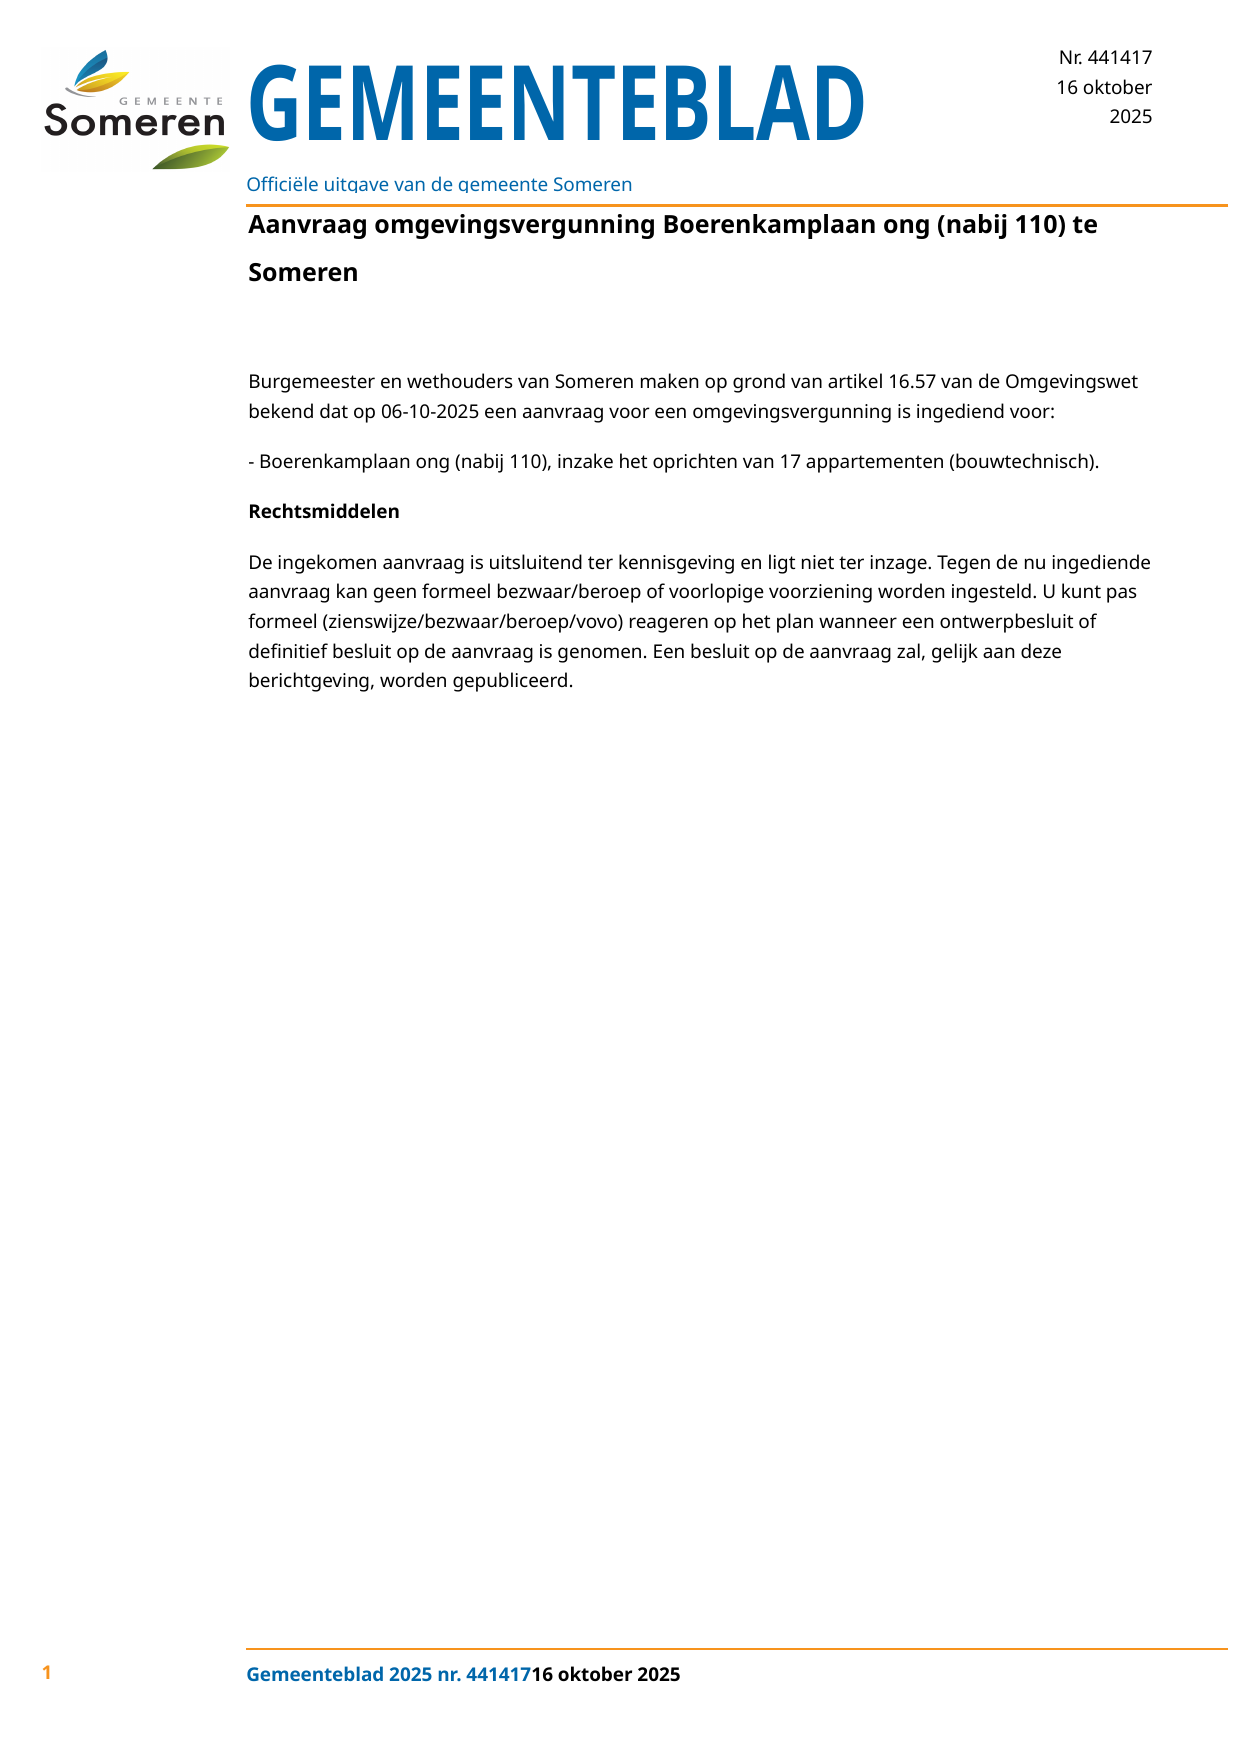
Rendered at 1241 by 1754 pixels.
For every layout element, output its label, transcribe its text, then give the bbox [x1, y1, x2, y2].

picture [41, 47, 231, 172]
text Rechtsmiddelen [248, 499, 1152, 524]
text Burgemeester en wethouders van Someren maken op grond van artikel 16.57 van de Omgevingswet bekend dat op 06-10-2025 een aanvraag voor een omgevingsvergunning is ingediend voor: [248, 368, 1152, 424]
text De ingekomen aanvraag is uitsluitend ter kennisgeving en ligt niet ter inzage. Tegen de nu ingediende aanvraag kan geen formeel bezwaar/beroep of voorlopige voorziening worden ingesteld. U kunt pas formeel (zienswijze/bezwaar/beroep/vovo) reageren op het plan wanneer een ontwerpbesluit of definitief besluit op de aanvraag is genomen. Een besluit op de aanvraag zal, gelijk aan deze berichtgeving, worden gepubliceerd. [248, 549, 1152, 693]
text Aanvraag omgevingsvergunning Boerenkamplaan ong (nabij 110) te Someren [248, 207, 1152, 288]
text - Boerenkamplaan ong (nabij 110), inzake het oprichten van 17 appartementen (bouwtechnisch). [248, 448, 1152, 474]
